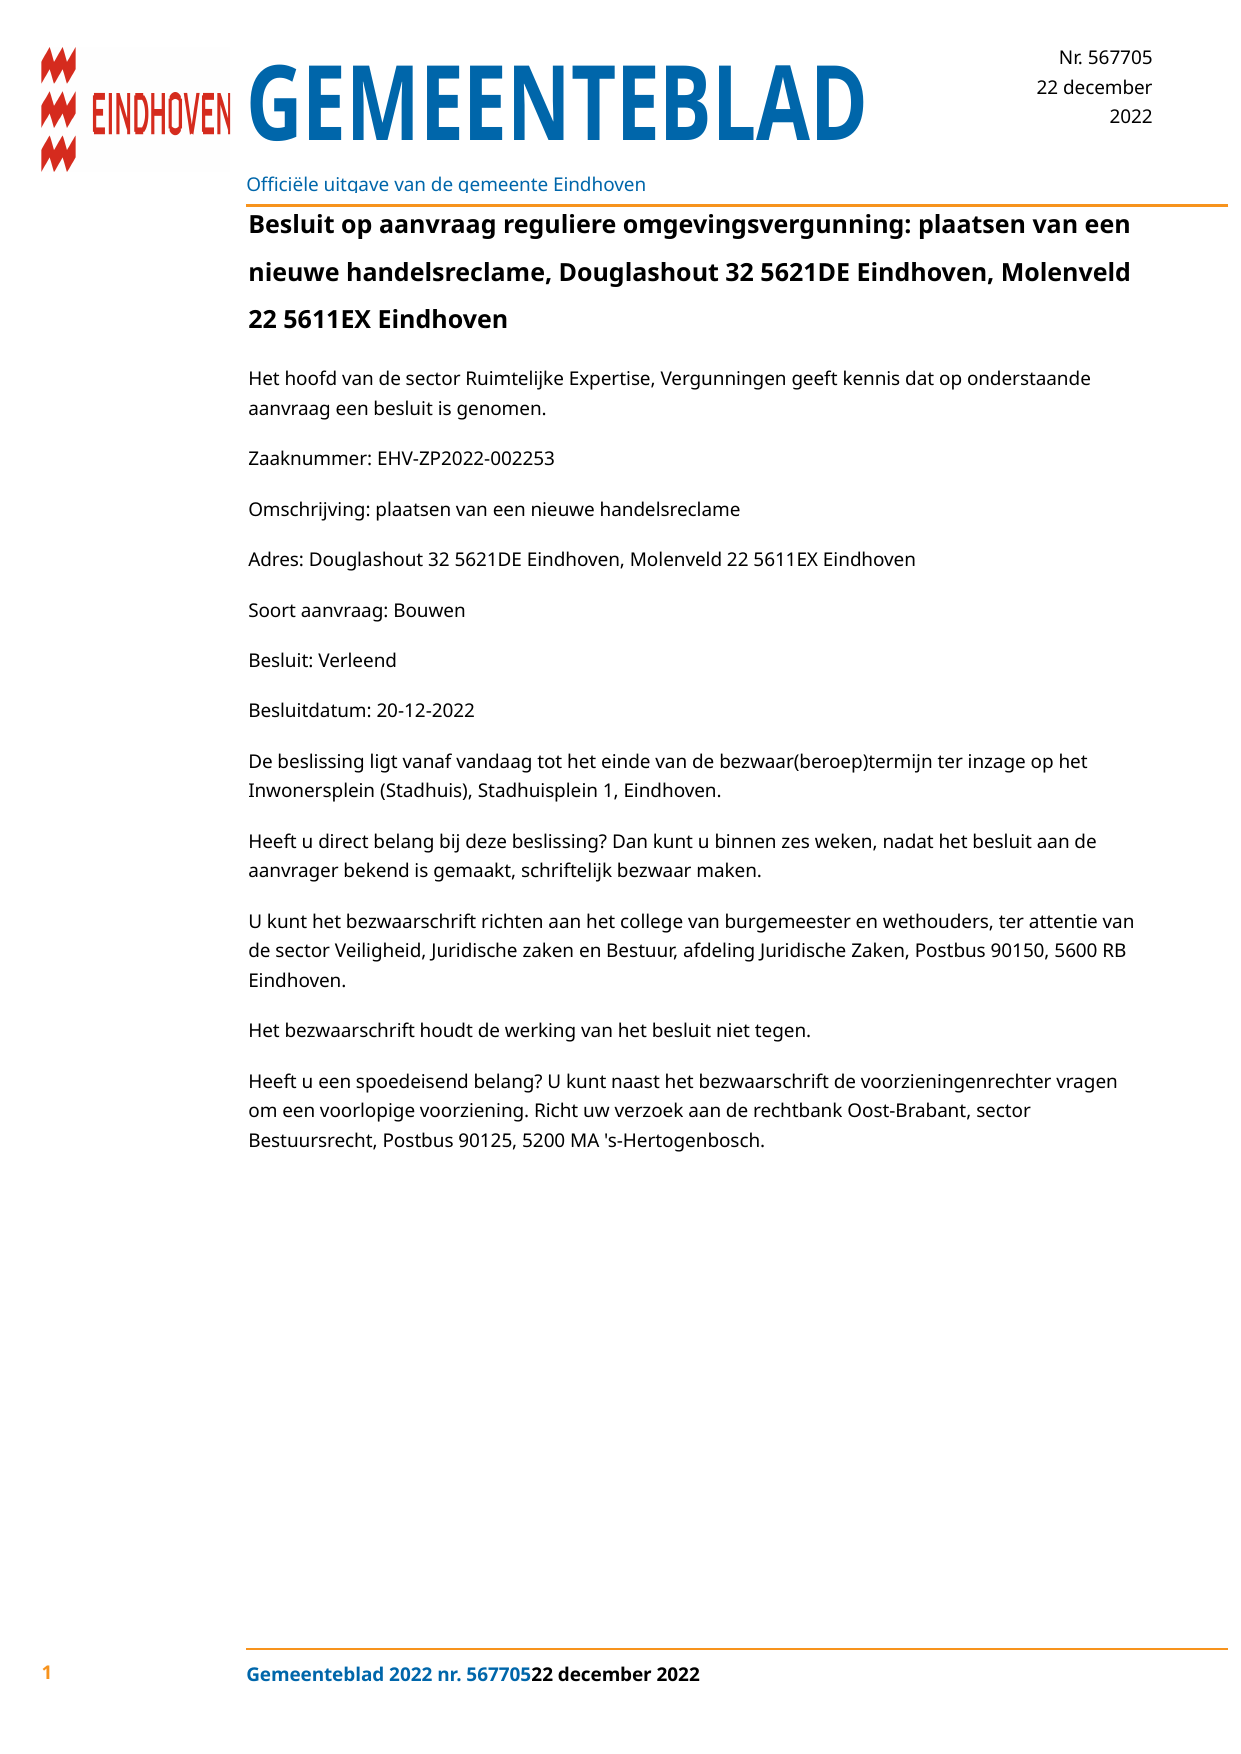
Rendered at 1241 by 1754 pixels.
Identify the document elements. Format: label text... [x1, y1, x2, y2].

text Besluit: Verleend [248, 647, 1152, 673]
text Het bezwaarschrift houdt de werking van het besluit niet tegen. [248, 1018, 1152, 1043]
text De beslissing ligt vanaf vandaag tot het einde van de bezwaar(beroep)termijn ter inzage op het Inwonersplein (Stadhuis), Stadhuisplein 1, Eindhoven. [248, 748, 1152, 803]
text Adres: Douglashout 32 5621DE Eindhoven, Molenveld 22 5611EX Eindhoven [248, 546, 1152, 572]
text Besluitdatum: 20-12-2022 [248, 698, 1152, 723]
text U kunt het bezwaarschrift richten aan het college van burgemeester en wethouders, ter attentie van de sector Veiligheid, Juridische zaken en Bestuur, afdeling Juridische Zaken, Postbus 90150, 5600 RB Eindhoven. [248, 908, 1152, 993]
text Soort aanvraag: Bouwen [248, 597, 1152, 622]
text Het hoofd van de sector Ruimtelijke Expertise, Vergunningen geeft kennis dat op onderstaande aanvraag een besluit is genomen. [248, 366, 1152, 421]
text Zaaknummer: EHV-ZP2022-002253 [248, 446, 1152, 471]
text Omschrijving: plaatsen van een nieuwe handelsreclame [248, 496, 1152, 522]
text Heeft u direct belang bij deze beslissing? Dan kunt u binnen zes weken, nadat het besluit aan de aanvrager bekend is gemaakt, schriftelijk bezwaar maken. [248, 828, 1152, 883]
picture [41, 47, 231, 172]
text Besluit op aanvraag reguliere omgevingsvergunning: plaatsen van een nieuwe handelsreclame, Douglashout 32 5621DE Eindhoven, Molenveld 22 5611EX Eindhoven [248, 207, 1152, 336]
text Heeft u een spoedeisend belang? U kunt naast het bezwaarschrift de voorzieningenrechter vragen om een voorlopige voorziening. Richt uw verzoek aan de rechtbank Oost-Brabant, sector Bestuursrecht, Postbus 90125, 5200 MA 's-Hertogenbosch. [248, 1068, 1152, 1153]
